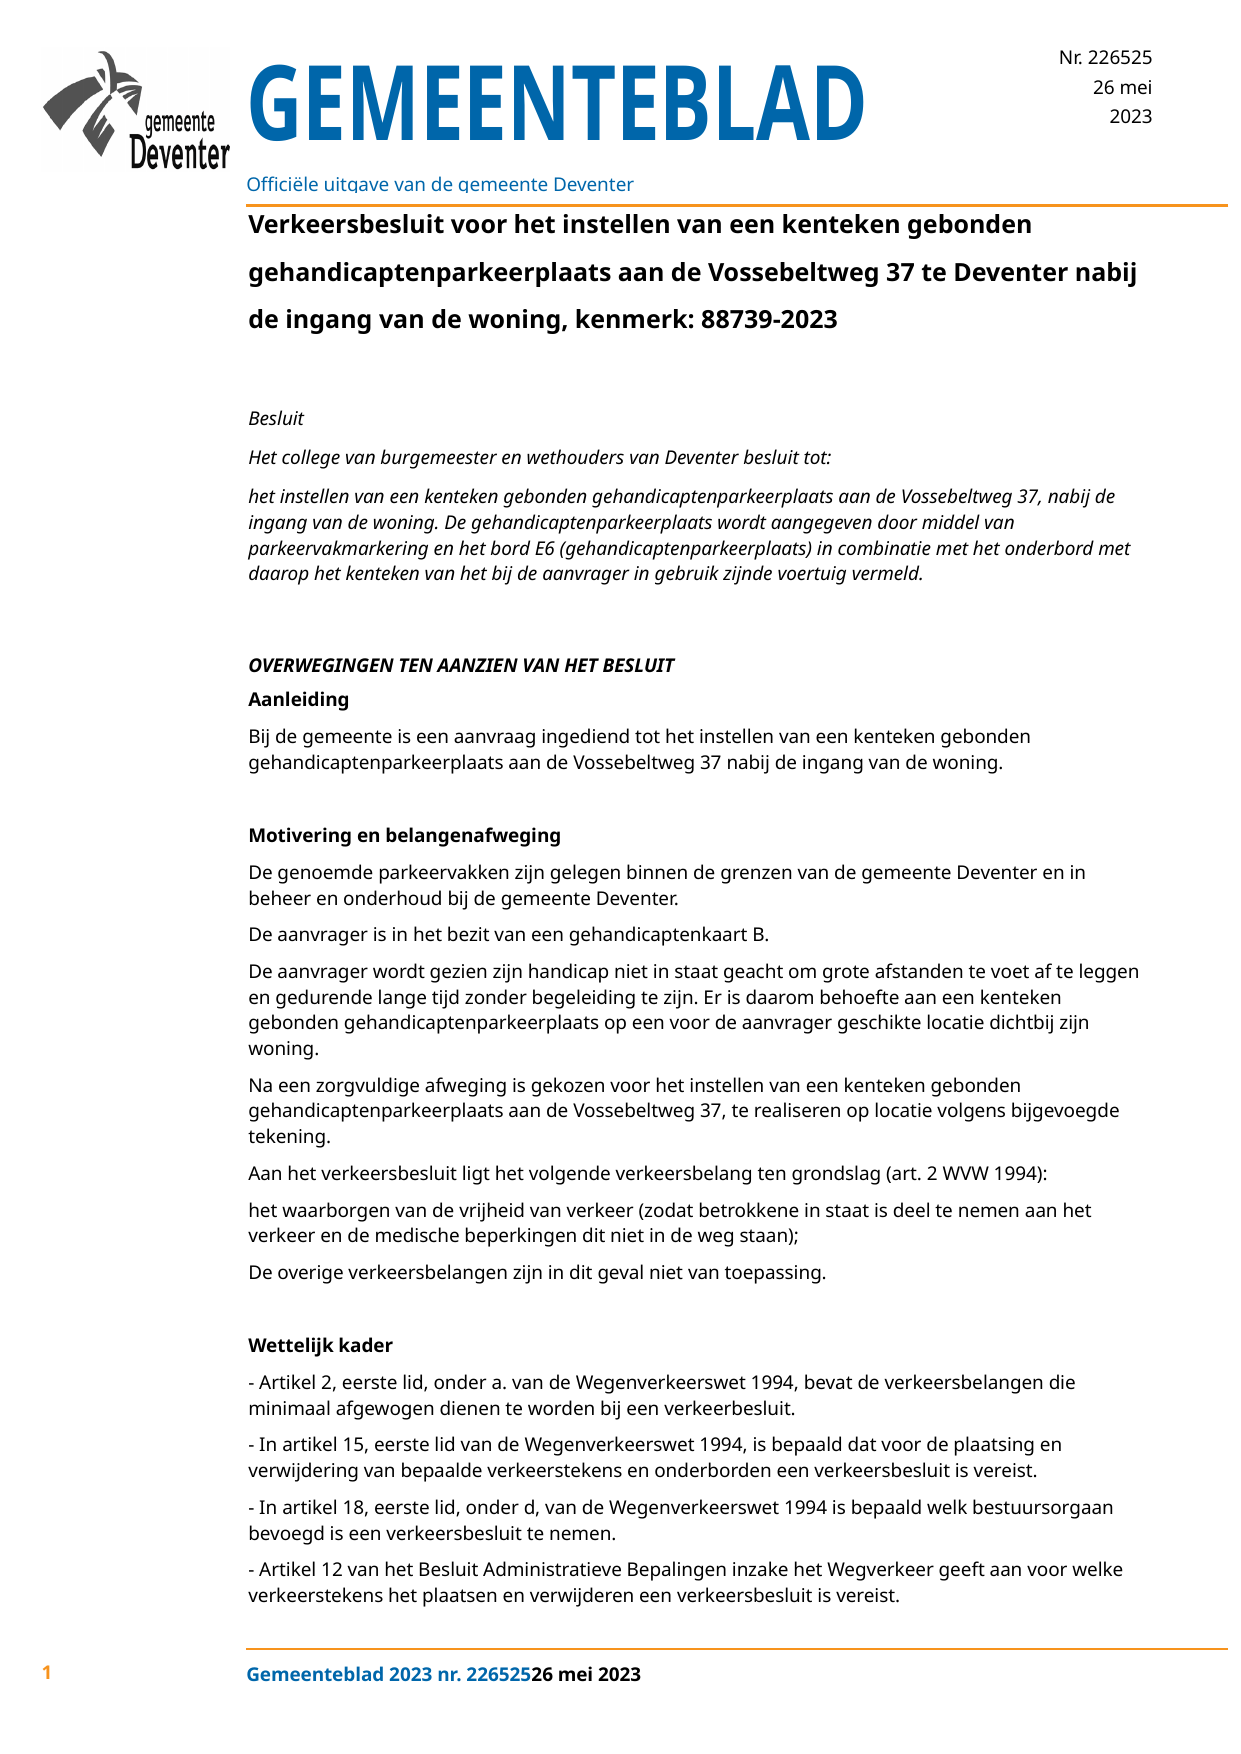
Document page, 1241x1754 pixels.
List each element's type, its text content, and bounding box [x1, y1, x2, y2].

text OVERWEGINGEN TEN AANZIEN VAN HET BESLUIT [248, 653, 1152, 678]
text De genoemde parkeervakken zijn gelegen binnen de grenzen van de gemeente Deventer en in beheer en onderhoud bij de gemeente Deventer. [248, 859, 1152, 911]
text Wettelijk kader [248, 1332, 1152, 1358]
text De aanvrager is in het bezit van een gehandicaptenkaart B. [248, 921, 1152, 947]
text - Artikel 12 van het Besluit Administratieve Bepalingen inzake het Wegverkeer geeft aan voor welke verkeerstekens het plaatsen en verwijderen een verkeersbesluit is vereist. [248, 1556, 1152, 1608]
text Verkeersbesluit voor het instellen van een kenteken gebonden gehandicaptenparkeerplaats aan de Vossebeltweg 37 te Deventer nabij de ingang van de woning, kenmerk: 88739-2023 [248, 207, 1152, 336]
text - In artikel 18, eerste lid, onder d, van de Wegenverkeerswet 1994 is bepaald welk bestuursorgaan bevoegd is een verkeersbesluit te nemen. [248, 1494, 1152, 1545]
text Aan het verkeersbesluit ligt het volgende verkeersbelang ten grondslag (art. 2 WVW 1994): [248, 1160, 1152, 1186]
picture [41, 47, 231, 172]
text De aanvrager wordt gezien zijn handicap niet in staat geacht om grote afstanden te voet af te leggen en gedurende lange tijd zonder begeleiding te zijn. Er is daarom behoefte aan een kenteken gebonden gehandicaptenparkeerplaats op een voor de aanvrager geschikte locatie dichtbij zijn woning. [248, 958, 1152, 1061]
text Besluit [248, 405, 1152, 431]
text Motivering en belangenafweging [248, 822, 1152, 848]
text Bij de gemeente is een aanvraag ingediend tot het instellen van een kenteken gebonden gehandicaptenparkeerplaats aan de Vossebeltweg 37 nabij de ingang van de woning. [248, 723, 1152, 775]
text De overige verkeersbelangen zijn in dit geval niet van toepassing. [248, 1259, 1152, 1285]
text Aanleiding [248, 687, 1152, 712]
text - Artikel 2, eerste lid, onder a. van de Wegenverkeerswet 1994, bevat de verkeersbelangen die minimaal afgewogen dienen te worden bij een verkeerbesluit. [248, 1369, 1152, 1421]
text - In artikel 15, eerste lid van de Wegenverkeerswet 1994, is bepaald dat voor de plaatsing en verwijdering van bepaalde verkeerstekens en onderborden een verkeersbesluit is vereist. [248, 1432, 1152, 1483]
text Na een zorgvuldige afweging is gekozen voor het instellen van een kenteken gebonden gehandicaptenparkeerplaats aan de Vossebeltweg 37, te realiseren op locatie volgens bijgevoegde tekening. [248, 1072, 1152, 1149]
text het waarborgen van de vrijheid van verkeer (zodat betrokkene in staat is deel te nemen aan het verkeer en de medische beperkingen dit niet in de weg staan); [248, 1197, 1152, 1248]
text het instellen van een kenteken gebonden gehandicaptenparkeerplaats aan de Vossebeltweg 37, nabij de ingang van de woning. De gehandicaptenparkeerplaats wordt aangegeven door middel van parkeervakmarkering en het bord E6 (gehandicaptenparkeerplaats) in combinatie met het onderbord met daarop het kenteken van het bij de aanvrager in gebruik zijnde voertuig vermeld. [248, 483, 1152, 586]
text Het college van burgemeester en wethouders van Deventer besluit tot: [248, 444, 1152, 470]
